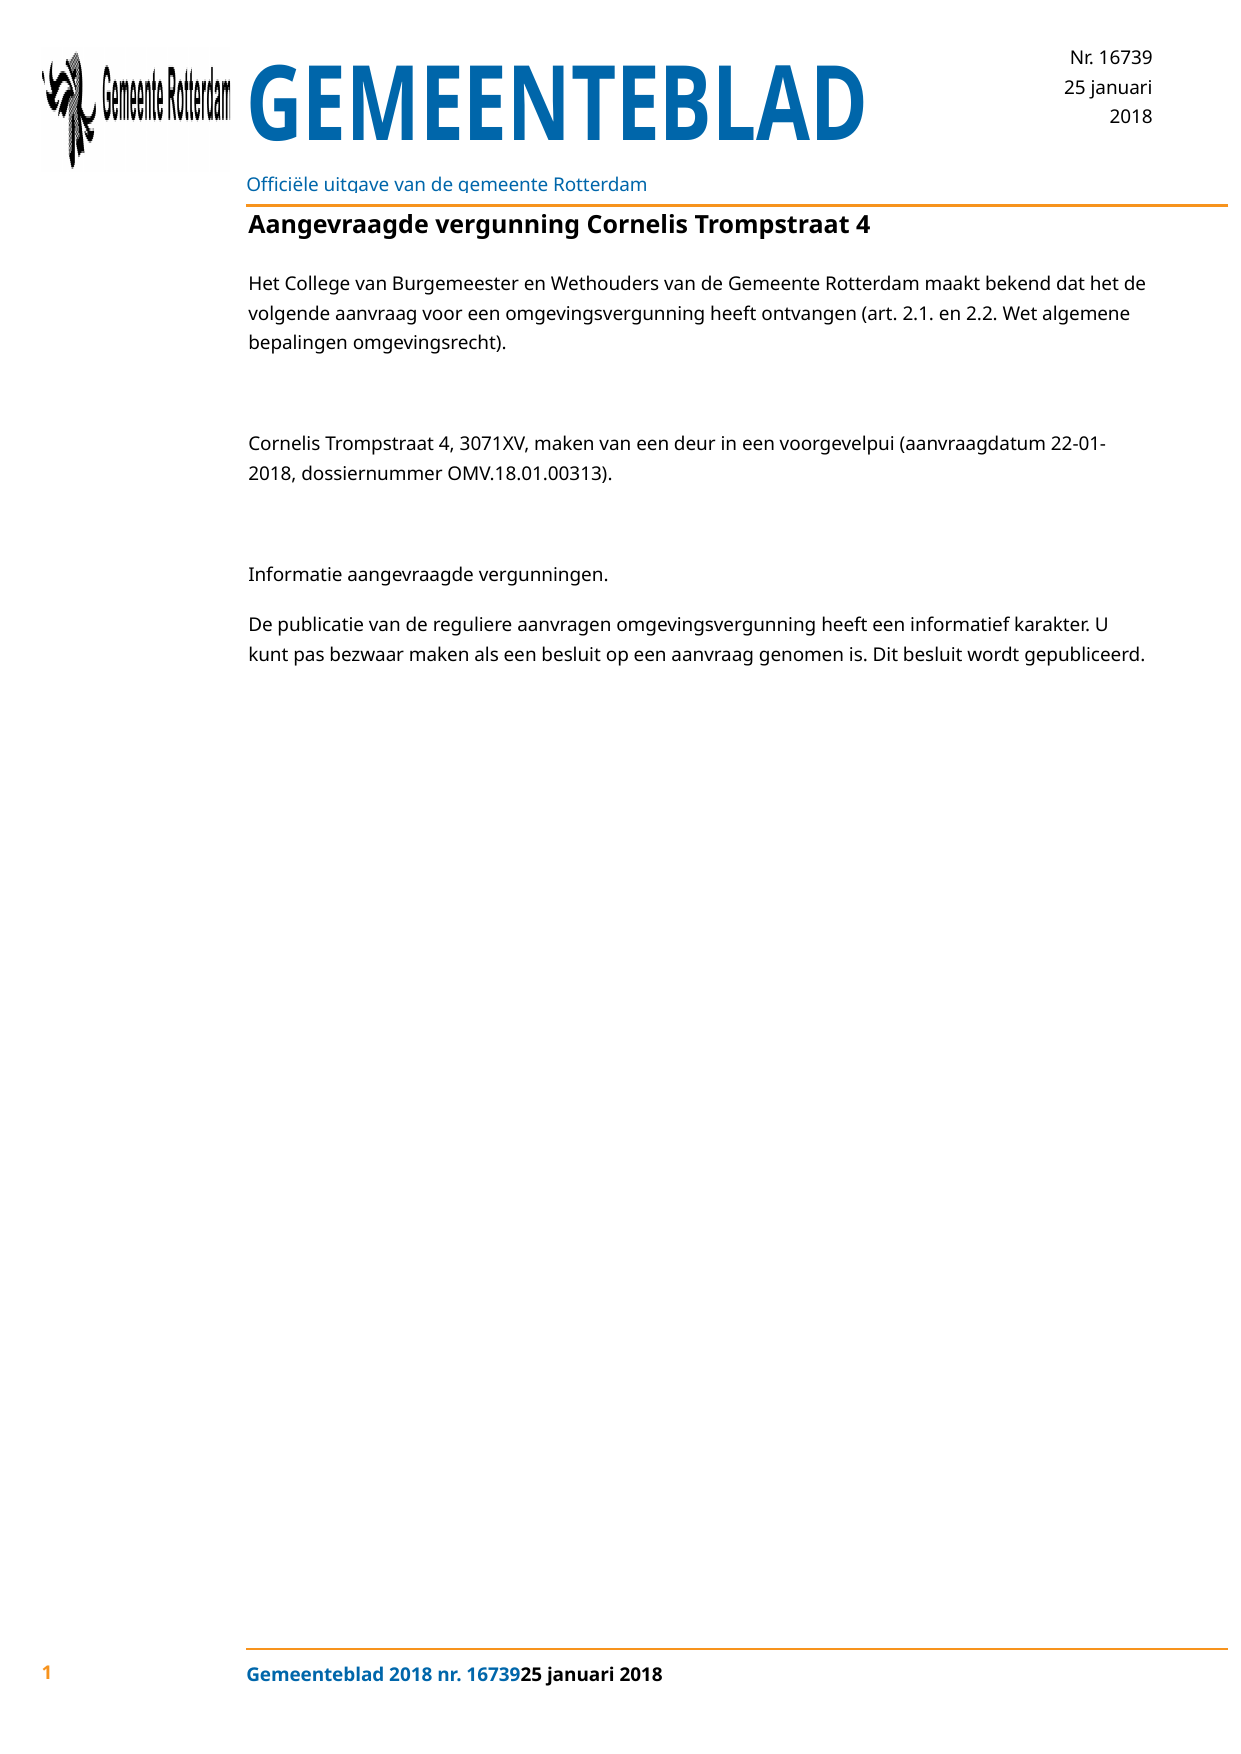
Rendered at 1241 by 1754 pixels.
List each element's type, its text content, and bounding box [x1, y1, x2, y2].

text Cornelis Trompstraat 4, 3071XV, maken van een deur in een voorgevelpui (aanvraagdatum 22-01-2018, dossiernummer OMV.18.01.00313). [248, 430, 1152, 486]
text De publicatie van de reguliere aanvragen omgevingsvergunning heeft een informatief karakter. U kunt pas bezwaar maken als een besluit op een aanvraag genomen is. Dit besluit wordt gepubliceerd. [248, 611, 1152, 666]
text Informatie aangevraagde vergunningen. [248, 561, 1152, 586]
picture [41, 47, 231, 172]
text Het College van Burgemeester en Wethouders van de Gemeente Rotterdam maakt bekend dat het de volgende aanvraag voor een omgevingsvergunning heeft ontvangen (art. 2.1. en 2.2. Wet algemene bepalingen omgevingsrecht). [248, 270, 1152, 355]
text Aangevraagde vergunning Cornelis Trompstraat 4 [248, 207, 1152, 241]
